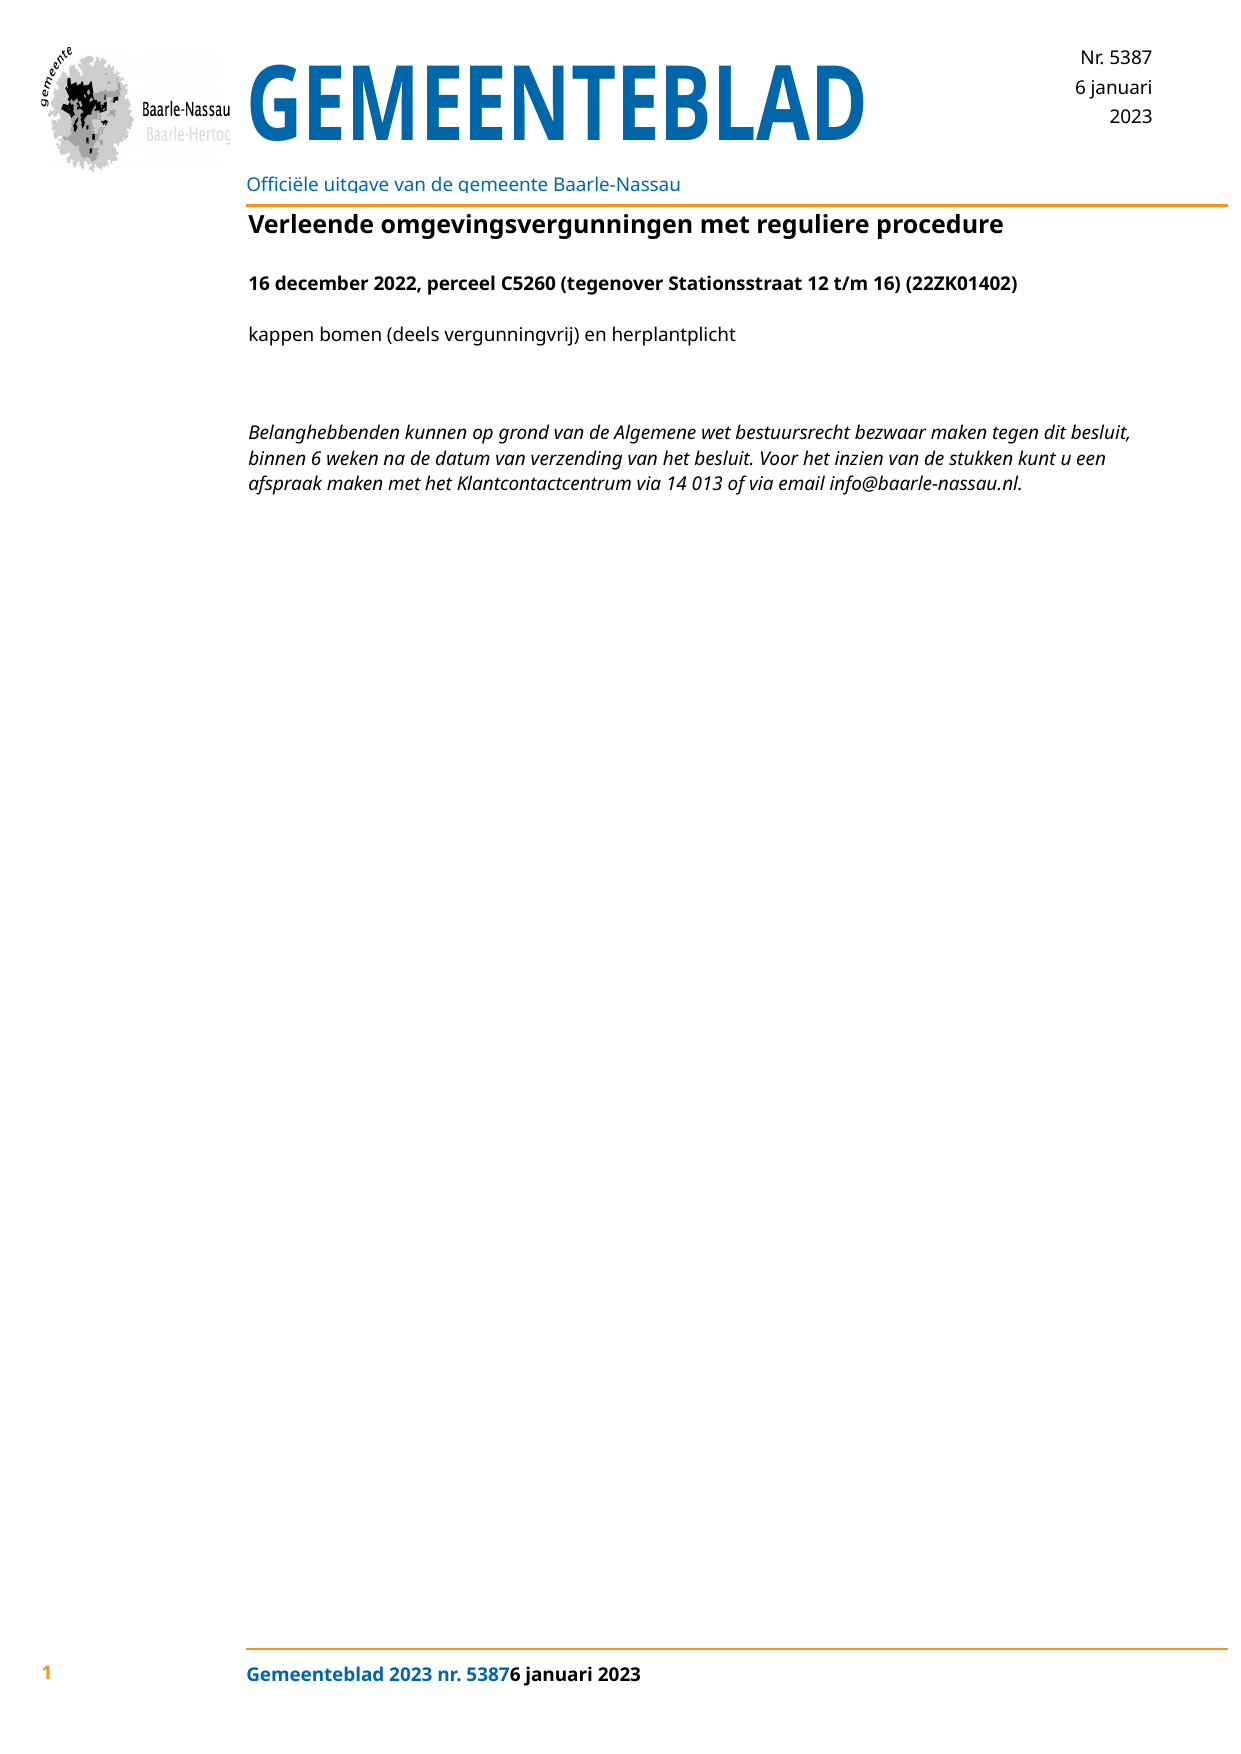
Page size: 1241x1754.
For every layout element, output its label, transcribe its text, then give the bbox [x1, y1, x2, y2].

text 16 december 2022, perceel C5260 (tegenover Stationsstraat 12 t/m 16) (22ZK01402) [248, 270, 1152, 296]
text Belanghebbenden kunnen op grond van de Algemene wet bestuursrecht bezwaar maken tegen dit besluit, binnen 6 weken na de datum van verzending van het besluit. Voor het inzien van de stukken kunt u een afspraak maken met het Klantcontactcentrum via 14 013 of via email info@baarle-nassau.nl. [248, 419, 1152, 496]
picture [41, 47, 231, 172]
text Verleende omgevingsvergunningen met reguliere procedure [248, 207, 1152, 241]
text kappen bomen (deels vergunningvrij) en herplantplicht [248, 321, 1152, 346]
